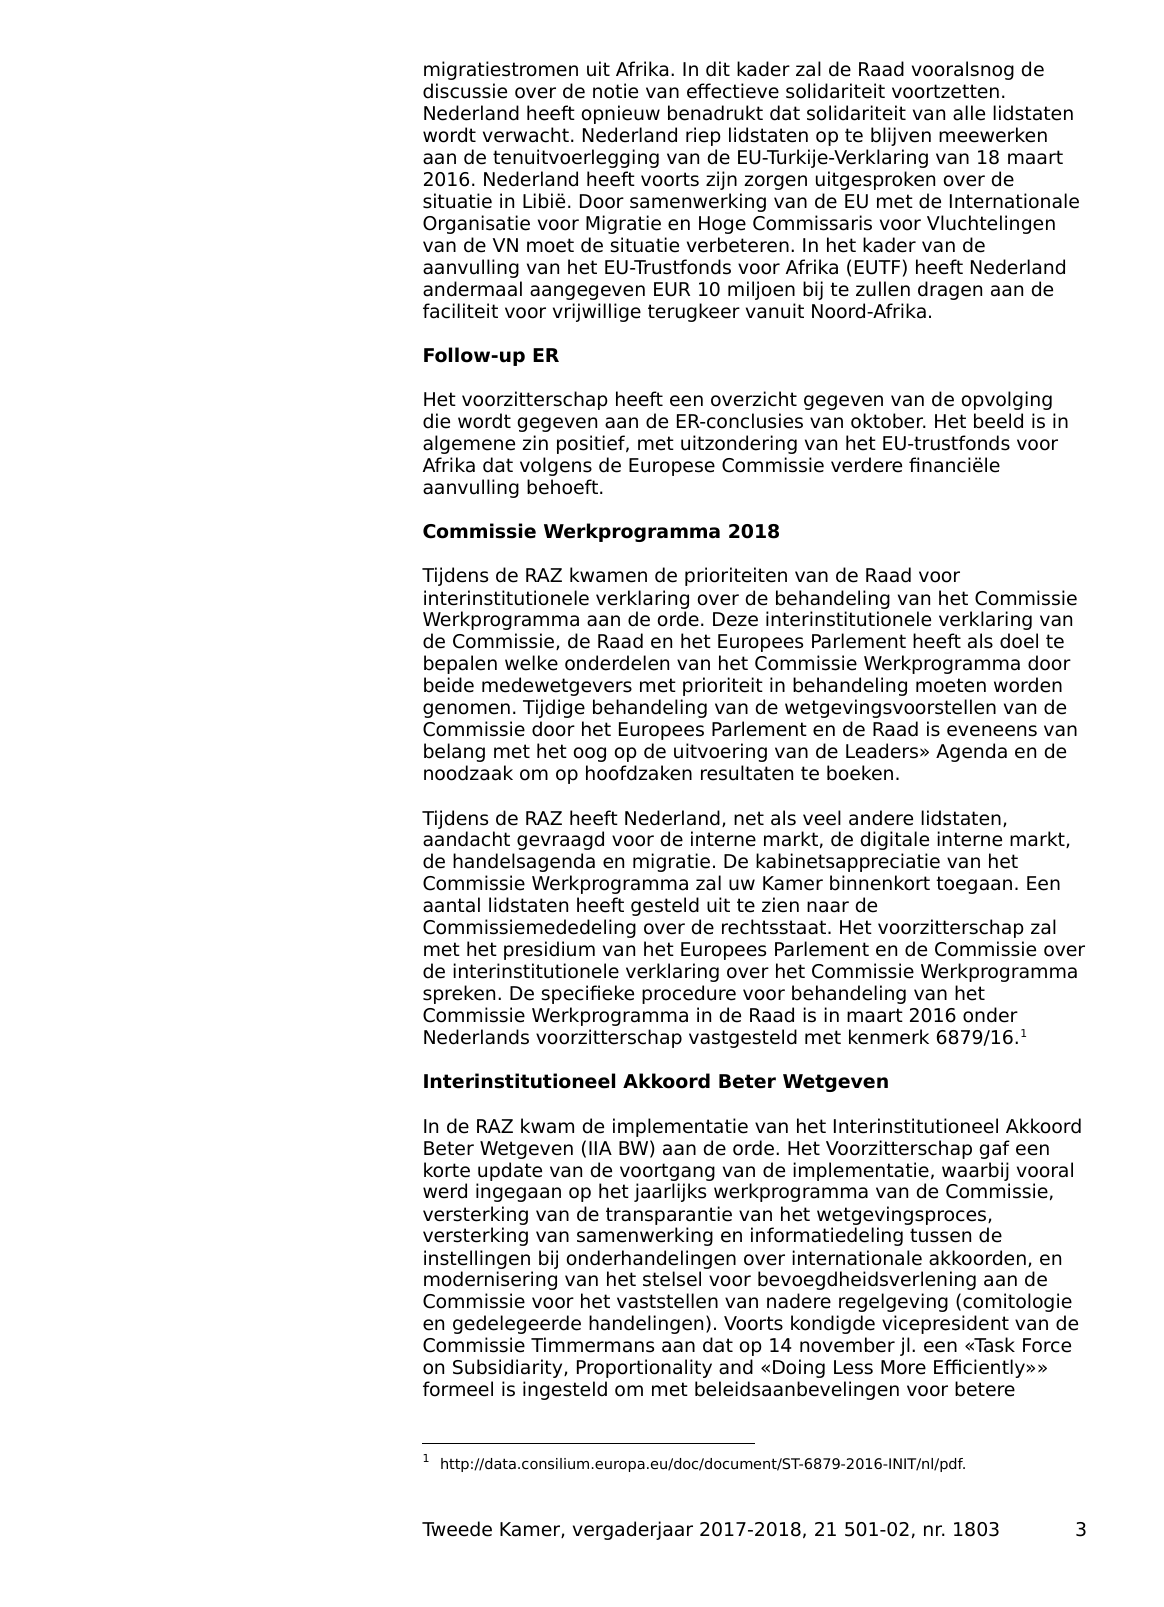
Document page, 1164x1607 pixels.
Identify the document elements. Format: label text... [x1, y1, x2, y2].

text migratiestromen uit Afrika. In dit kader zal de Raad vooralsnog de discussie over de notie van effectieve solidariteit voortzetten. Nederland heeft opnieuw benadrukt dat solidariteit van alle lidstaten wordt verwacht. Nederland riep lidstaten op te blijven meewerken aan de tenuitvoerlegging van de EU-Turkije-Verklaring van 18 maart 2016. Nederland heeft voorts zijn zorgen uitgesproken over de situatie in Libië. Door samenwerking van de EU met de Internationale Organisatie voor Migratie en Hoge Commissaris voor Vluchtelingen van de VN moet de situatie verbeteren. In het kader van de aanvulling van het EU-Trustfonds voor Afrika (EUTF) heeft Nederland andermaal aangegeven EUR 10 miljoen bij te zullen dragen aan de faciliteit voor vrijwillige terugkeer vanuit Noord-Afrika. [422, 59, 1087, 323]
text Tijdens de RAZ heeft Nederland, net als veel andere lidstaten, aandacht gevraagd voor de interne markt, de digitale interne markt, de handelsagenda en migratie. De kabinetsappreciatie van het Commissie Werkprogramma zal uw Kamer binnenkort toegaan. Een aantal lidstaten heeft gesteld uit te zien naar de Commissiemededeling over de rechtsstaat. Het voorzitterschap zal met het presidium van het Europees Parlement en de Commissie over de interinstitutionele verklaring over het Commissie Werkprogramma spreken. De specifieke procedure voor behandeling van het Commissie Werkprogramma in de Raad is in maart 2016 onder Nederlands voorzitterschap vastgesteld met kenmerk 6879/16. [422, 807, 1087, 1049]
text Tijdens de RAZ kwamen de prioriteiten van de Raad voor interinstitutionele verklaring over de behandeling van het Commissie Werkprogramma aan de orde. Deze interinstitutionele verklaring van de Commissie, de Raad en het Europees Parlement heeft als doel te bepalen welke onderdelen van het Commissie Werkprogramma door beide medewetgevers met prioriteit in behandeling moeten worden genomen. Tijdige behandeling van de wetgevingsvoorstellen van de Commissie door het Europees Parlement en de Raad is eveneens van belang met het oog op de uitvoering van de Leaders» Agenda en de noodzaak om op hoofdzaken resultaten te boeken. [422, 565, 1087, 785]
text Het voorzitterschap heeft een overzicht gegeven van de opvolging die wordt gegeven aan de ER-conclusies van oktober. Het beeld is in algemene zin positief, met uitzondering van het EU-trustfonds voor Afrika dat volgens de Europese Commissie verdere financiële aanvulling behoeft. [422, 389, 1087, 499]
text http://data.consilium.europa.eu/doc/document/ST-6879-2016-INIT/nl/pdf. [422, 1452, 1087, 1474]
subtitle Commissie Werkprogramma 2018 [422, 521, 1087, 543]
subtitle Follow-up ER [422, 345, 1087, 367]
subtitle Interinstitutioneel Akkoord Beter Wetgeven [422, 1071, 1087, 1093]
text In de RAZ kwam de implementatie van het Interinstitutioneel Akkoord Beter Wetgeven (IIA BW) aan de orde. Het Voorzitterschap gaf een korte update van de voortgang van de implementatie, waarbij vooral werd ingegaan op het jaarlijks werkprogramma van de Commissie, versterking van de transparantie van het wetgevingsproces, versterking van samenwerking en informatiedeling tussen de instellingen bij onderhandelingen over internationale akkoorden, en modernisering van het stelsel voor bevoegdheidsverlening aan de Commissie voor het vaststellen van nadere regelgeving (comitologie en gedelegeerde handelingen). Voorts kondigde vicepresident van de Commissie Timmermans aan dat op 14 november jl. een «Task Force on Subsidiarity, Proportionality and «Doing Less More Efficiently»» formeel is ingesteld om met beleidsaanbevelingen voor betere [422, 1116, 1087, 1401]
